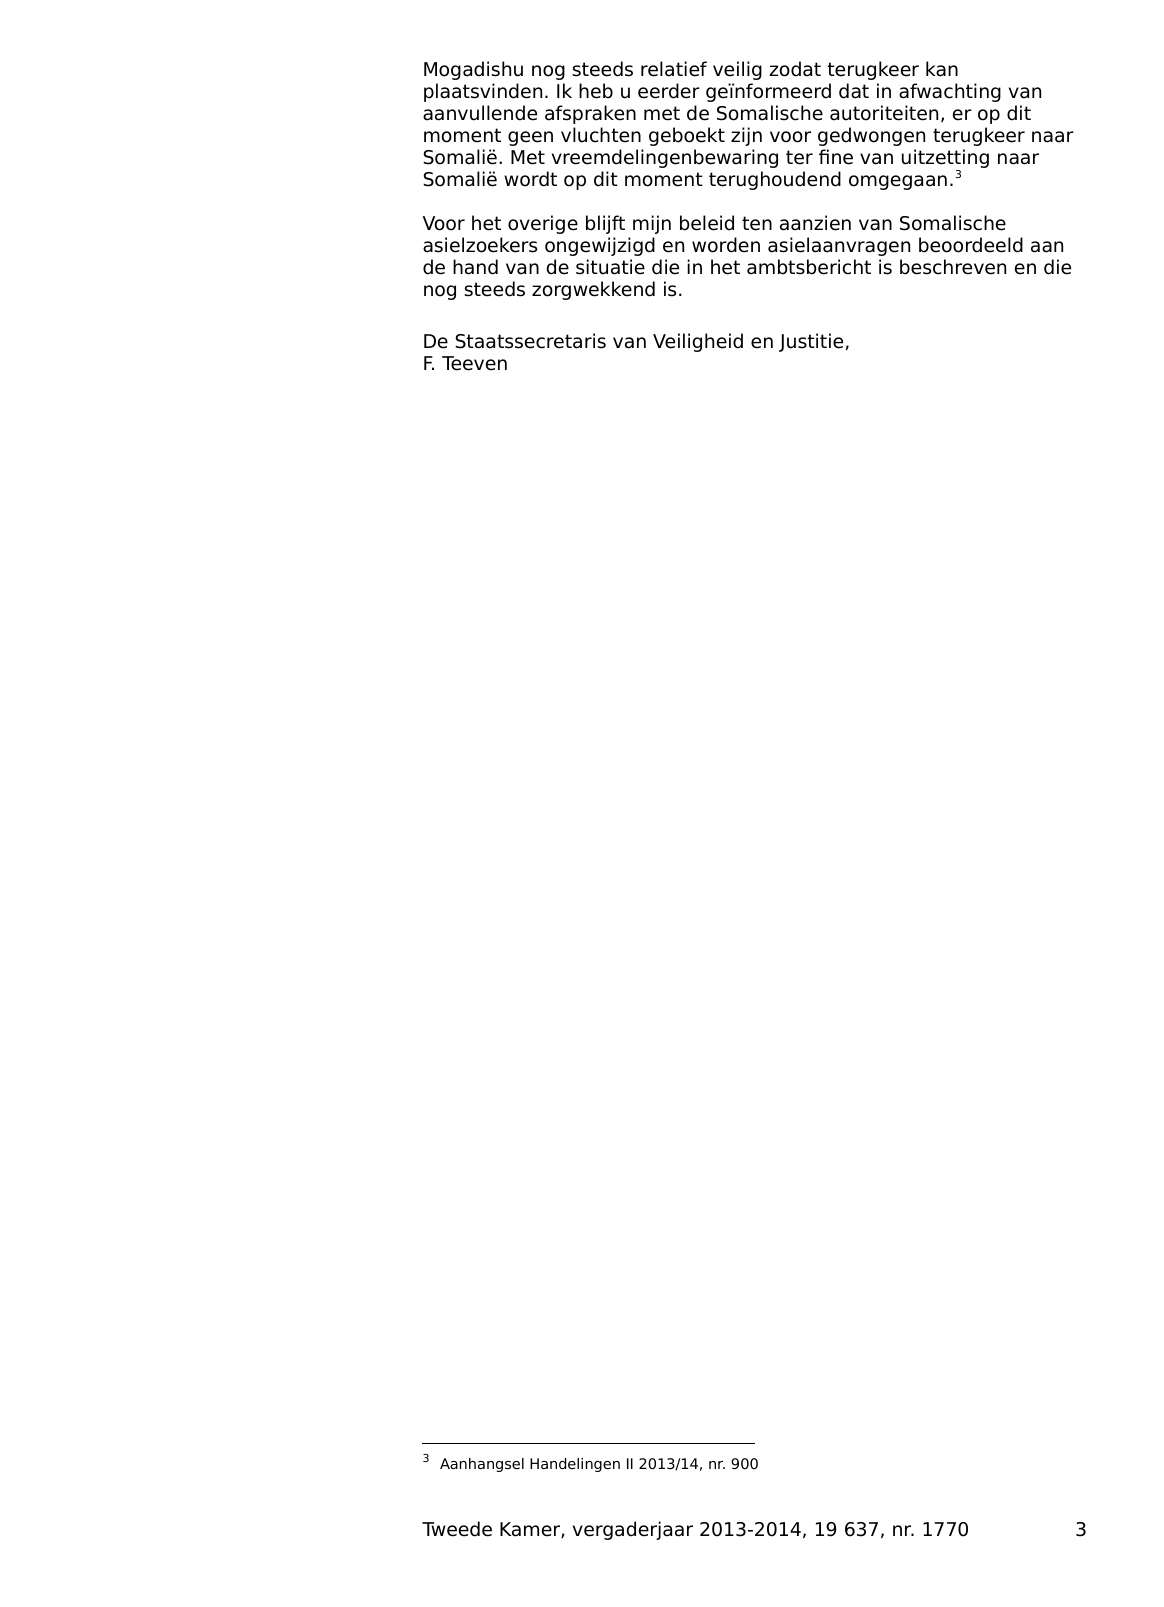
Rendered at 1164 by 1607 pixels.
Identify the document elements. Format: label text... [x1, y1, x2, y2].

text Voor het overige blijft mijn beleid ten aanzien van Somalische asielzoekers ongewijzigd en worden asielaanvragen beoordeeld aan de hand van de situatie die in het ambtsbericht is beschreven en die nog steeds zorgwekkend is. [422, 213, 1087, 301]
text Aanhangsel Handelingen II 2013/14, nr. 900 [422, 1452, 1087, 1474]
text De Staatssecretaris van Veiligheid en Justitie, F. Teeven [422, 331, 1087, 375]
text Mogadishu nog steeds relatief veilig zodat terugkeer kan plaatsvinden. Ik heb u eerder geïnformeerd dat in afwachting van aanvullende afspraken met de Somalische autoriteiten, er op dit moment geen vluchten geboekt zijn voor gedwongen terugkeer naar Somalië. Met vreemdelingenbewaring ter fine van uitzetting naar Somalië wordt op dit moment terughoudend omgegaan. [422, 59, 1087, 191]
